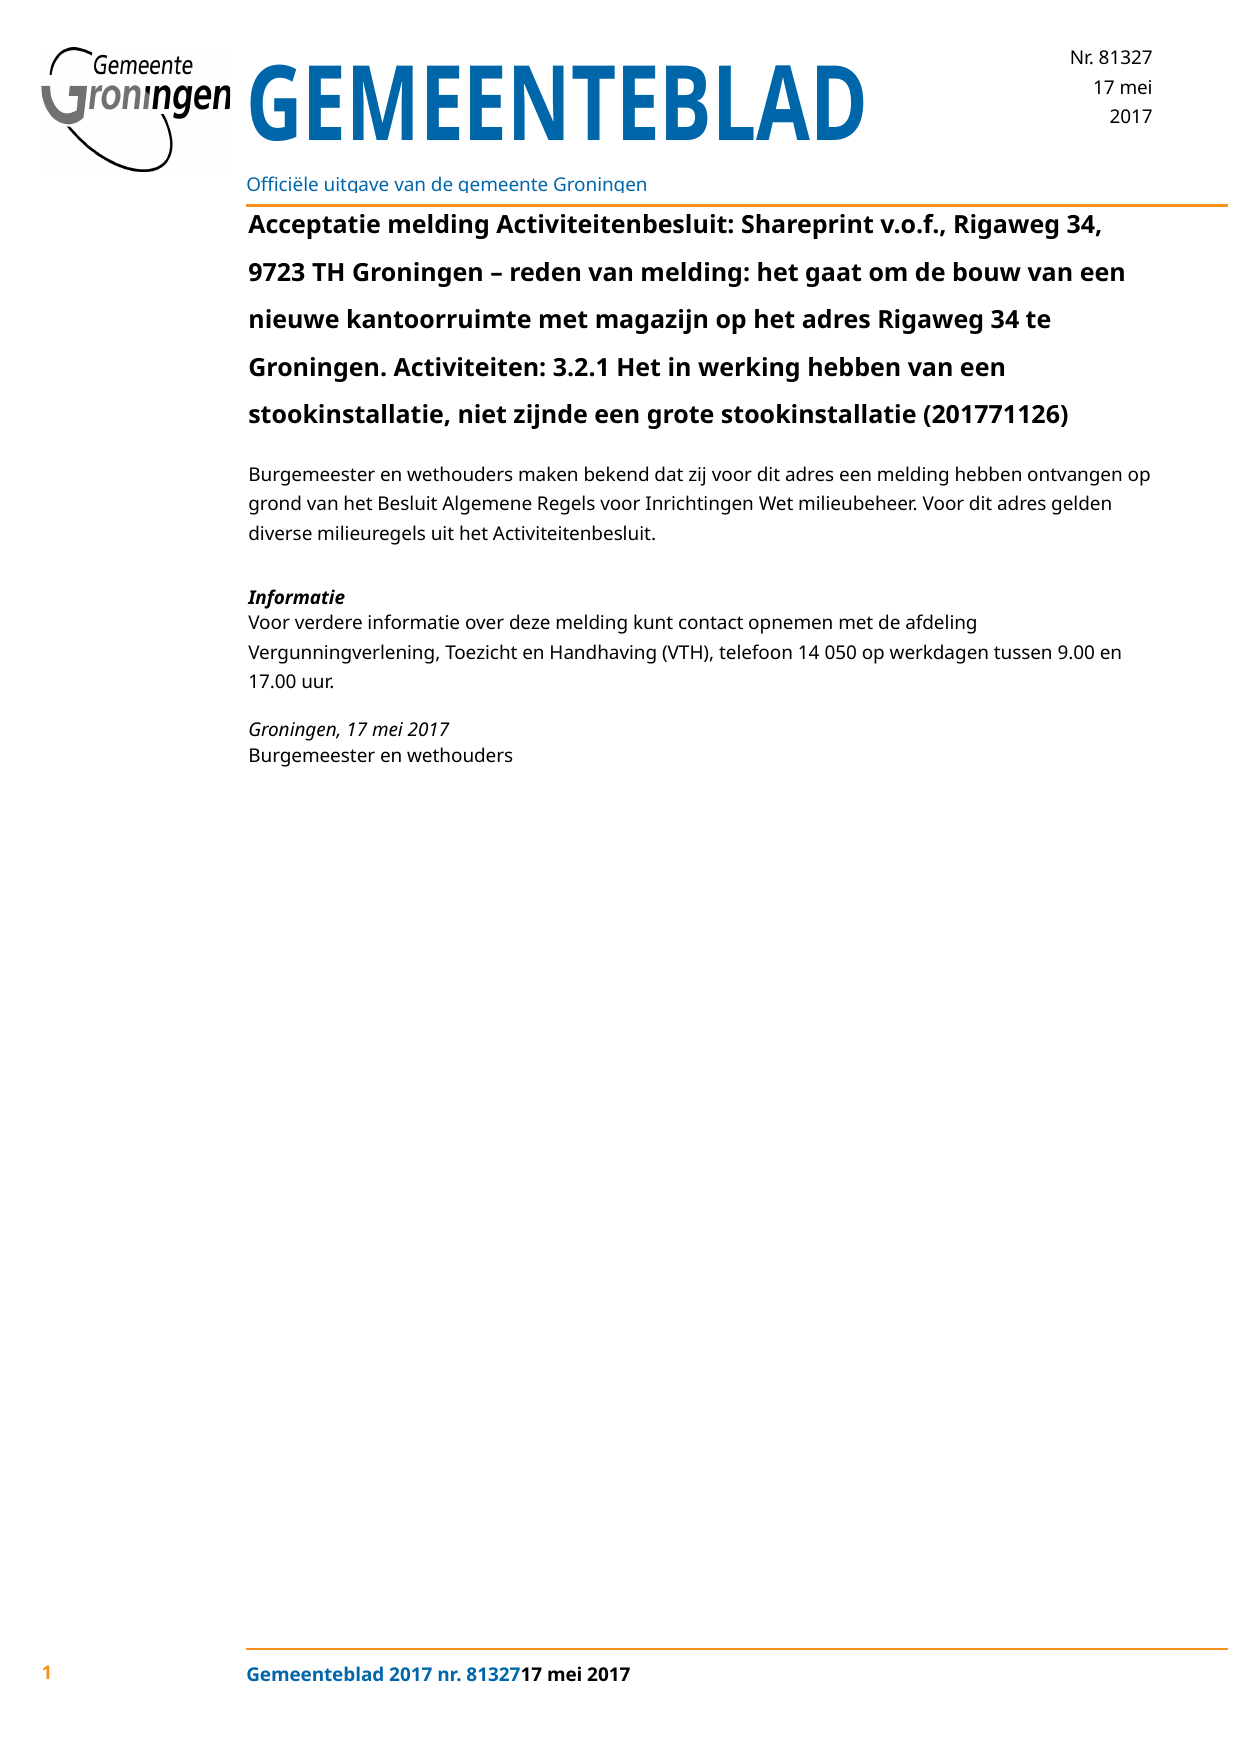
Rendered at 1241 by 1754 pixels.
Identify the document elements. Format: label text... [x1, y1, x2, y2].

text Acceptatie melding Activiteitenbesluit: Shareprint v.o.f., Rigaweg 34, 9723 TH Groningen – reden van melding: het gaat om de bouw van een nieuwe kantoorruimte met magazijn op het adres Rigaweg 34 te Groningen. Activiteiten: 3.2.1 Het in werking hebben van een stookinstallatie, niet zijnde een grote stookinstallatie (201771126) [248, 207, 1152, 431]
text Burgemeester en wethouders maken bekend dat zij voor dit adres een melding hebben ontvangen op grond van het Besluit Algemene Regels voor Inrichtingen Wet milieubeheer. Voor dit adres gelden diverse milieuregels uit het Activiteitenbesluit. [248, 461, 1152, 546]
text Voor verdere informatie over deze melding kunt contact opnemen met de afdeling Vergunningverlening, Toezicht en Handhaving (VTH), telefoon 14 050 op werkdagen tussen 9.00 en 17.00 uur. [248, 609, 1152, 694]
picture [41, 47, 231, 172]
text Informatie [248, 584, 1152, 609]
text Groningen, 17 mei 2017 [248, 717, 1152, 742]
text Burgemeester en wethouders [248, 742, 1152, 768]
